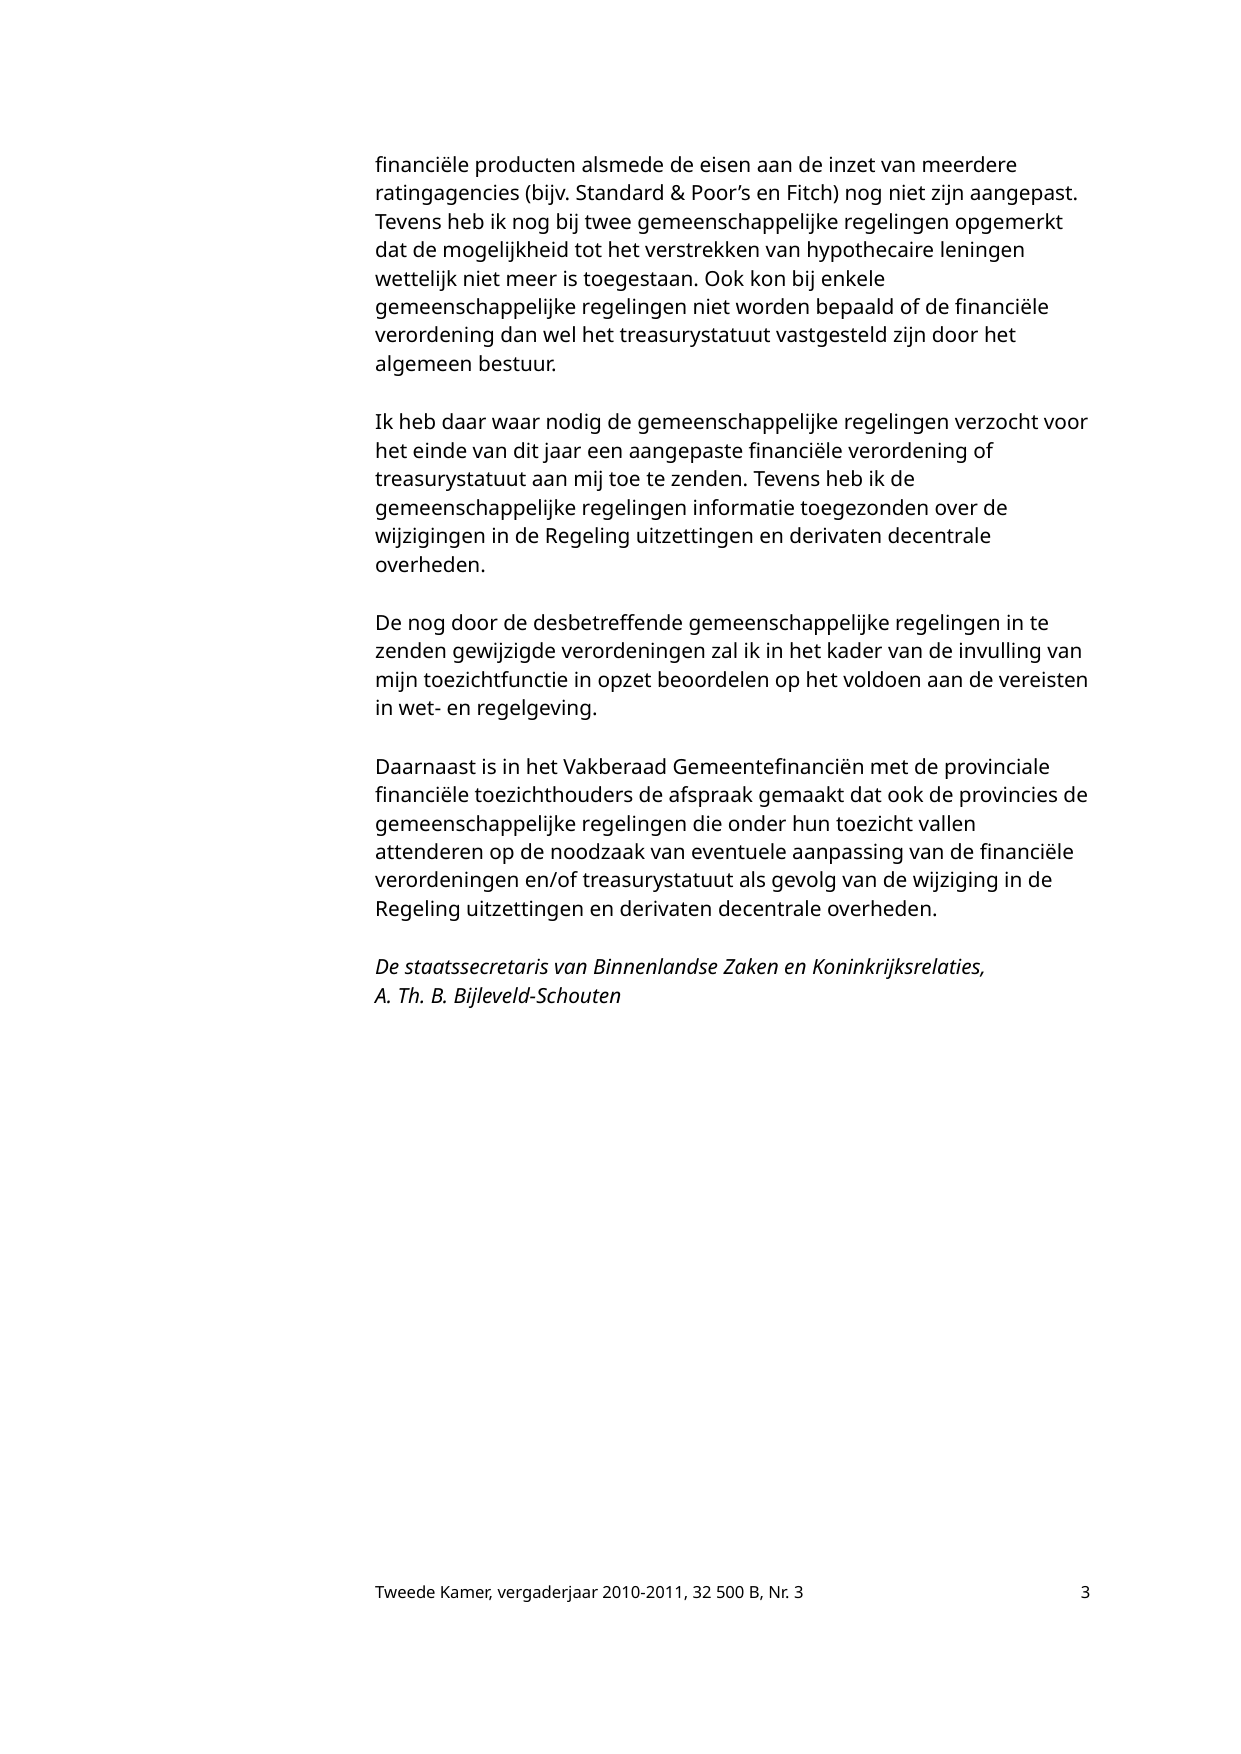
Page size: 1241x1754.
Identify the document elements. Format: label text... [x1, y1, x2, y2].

text Ik heb daar waar nodig de gemeenschappelijke regelingen verzocht voor het einde van dit jaar een aangepaste financiële verordening of treasurystatuut aan mij toe te zenden. Tevens heb ik de gemeenschappelijke regelingen informatie toegezonden over de wijzigingen in de Regeling uitzettingen en derivaten decentrale overheden. [375, 407, 1090, 578]
text A. Th. B. Bijleveld-Schouten [375, 981, 1090, 1009]
text financiële producten alsmede de eisen aan de inzet van meerdere ratingagencies (bijv. Standard & Poor’s en Fitch) nog niet zijn aangepast. Tevens heb ik nog bij twee gemeenschappelijke regelingen opgemerkt dat de mogelijkheid tot het verstrekken van hypothecaire leningen wettelijk niet meer is toegestaan. Ook kon bij enkele gemeenschappelijke regelingen niet worden bepaald of de financiële verordening dan wel het treasurystatuut vastgesteld zijn door het algemeen bestuur. [375, 150, 1090, 377]
text De staatssecretaris van Binnenlandse Zaken en Koninkrijksrelaties, [375, 952, 1090, 981]
text De nog door de desbetreffende gemeenschappelijke regelingen in te zenden gewijzigde verordeningen zal ik in het kader van de invulling van mijn toezichtfunctie in opzet beoordelen op het voldoen aan de vereisten in wet- en regelgeving. [375, 608, 1090, 722]
text Daarnaast is in het Vakberaad Gemeentefinanciën met de provinciale financiële toezichthouders de afspraak gemaakt dat ook de provincies de gemeenschappelijke regelingen die onder hun toezicht vallen attenderen op de noodzaak van eventuele aanpassing van de financiële verordeningen en/of treasurystatuut als gevolg van de wijziging in de Regeling uitzettingen en derivaten decentrale overheden. [375, 752, 1090, 922]
